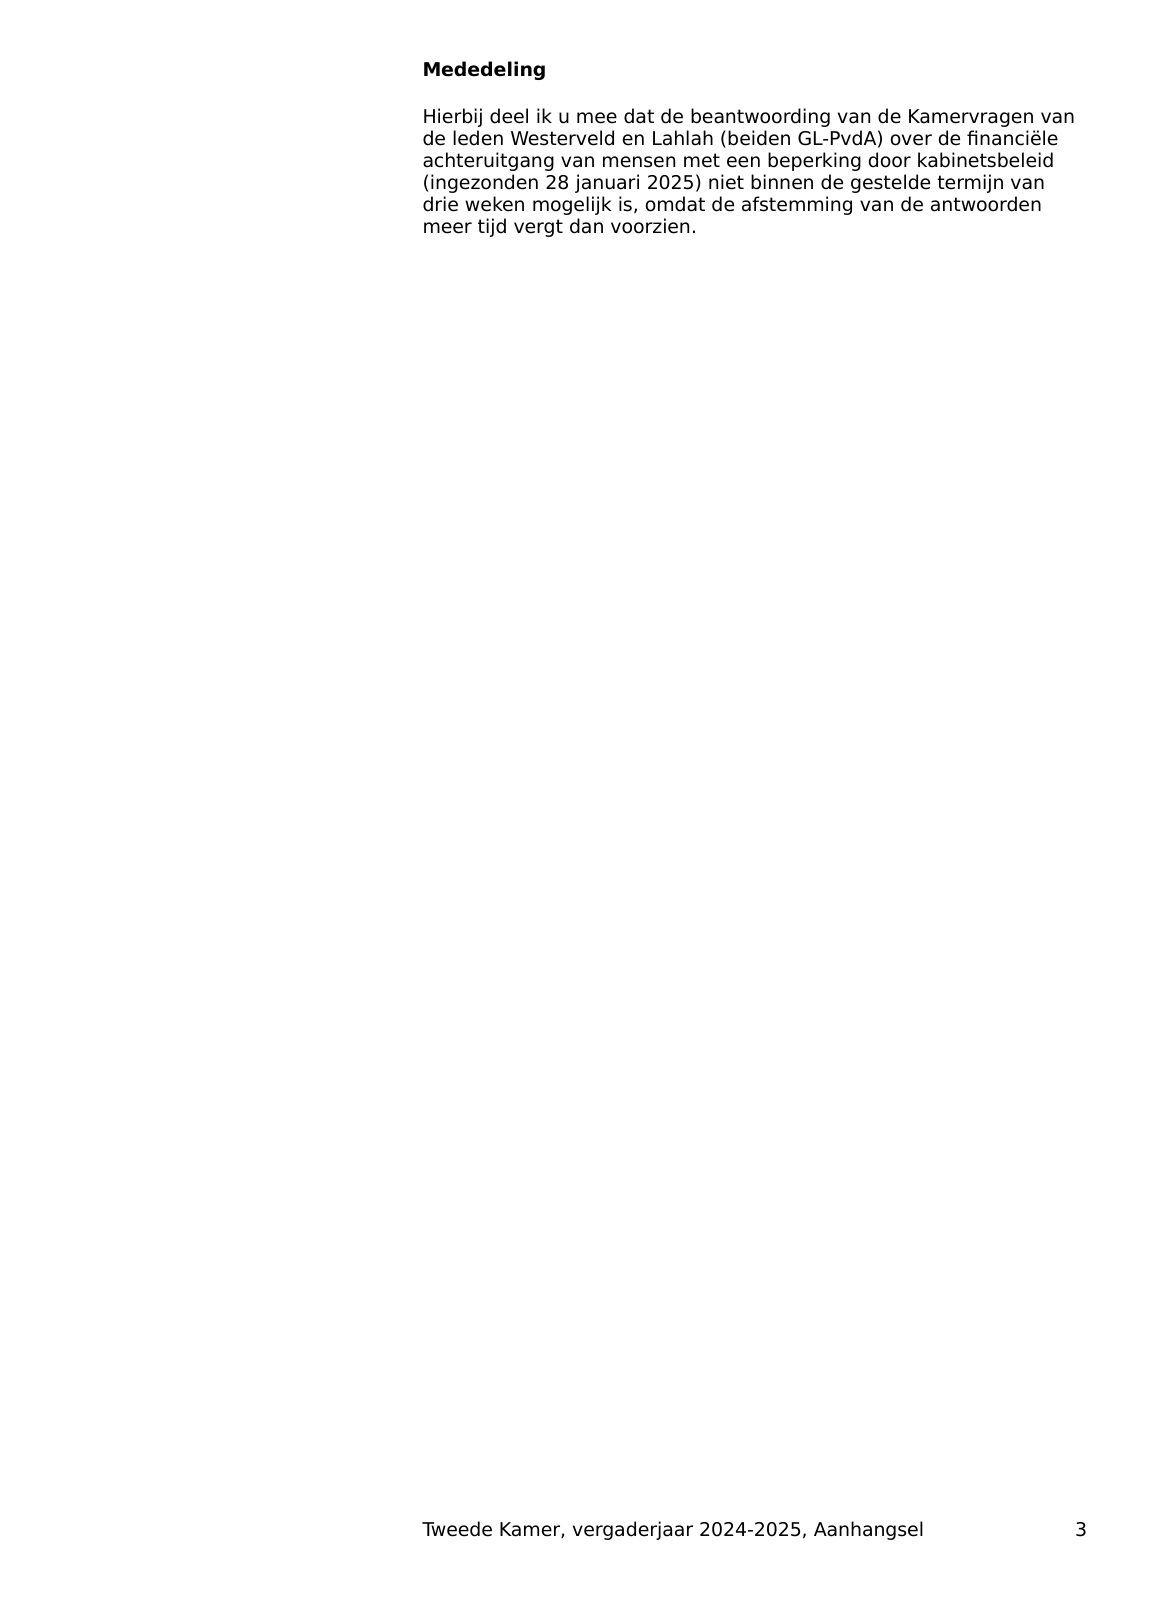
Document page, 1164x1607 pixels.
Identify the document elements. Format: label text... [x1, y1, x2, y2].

text Hierbij deel ik u mee dat de beantwoording van de Kamervragen van de leden Westerveld en Lahlah (beiden GL-PvdA) over de financiële achteruitgang van mensen met een beperking door kabinetsbeleid (ingezonden 28 januari 2025) niet binnen de gestelde termijn van drie weken mogelijk is, omdat de afstemming van de antwoorden meer tijd vergt dan voorzien. [422, 106, 1087, 238]
subtitle Mededeling [422, 59, 1087, 81]
